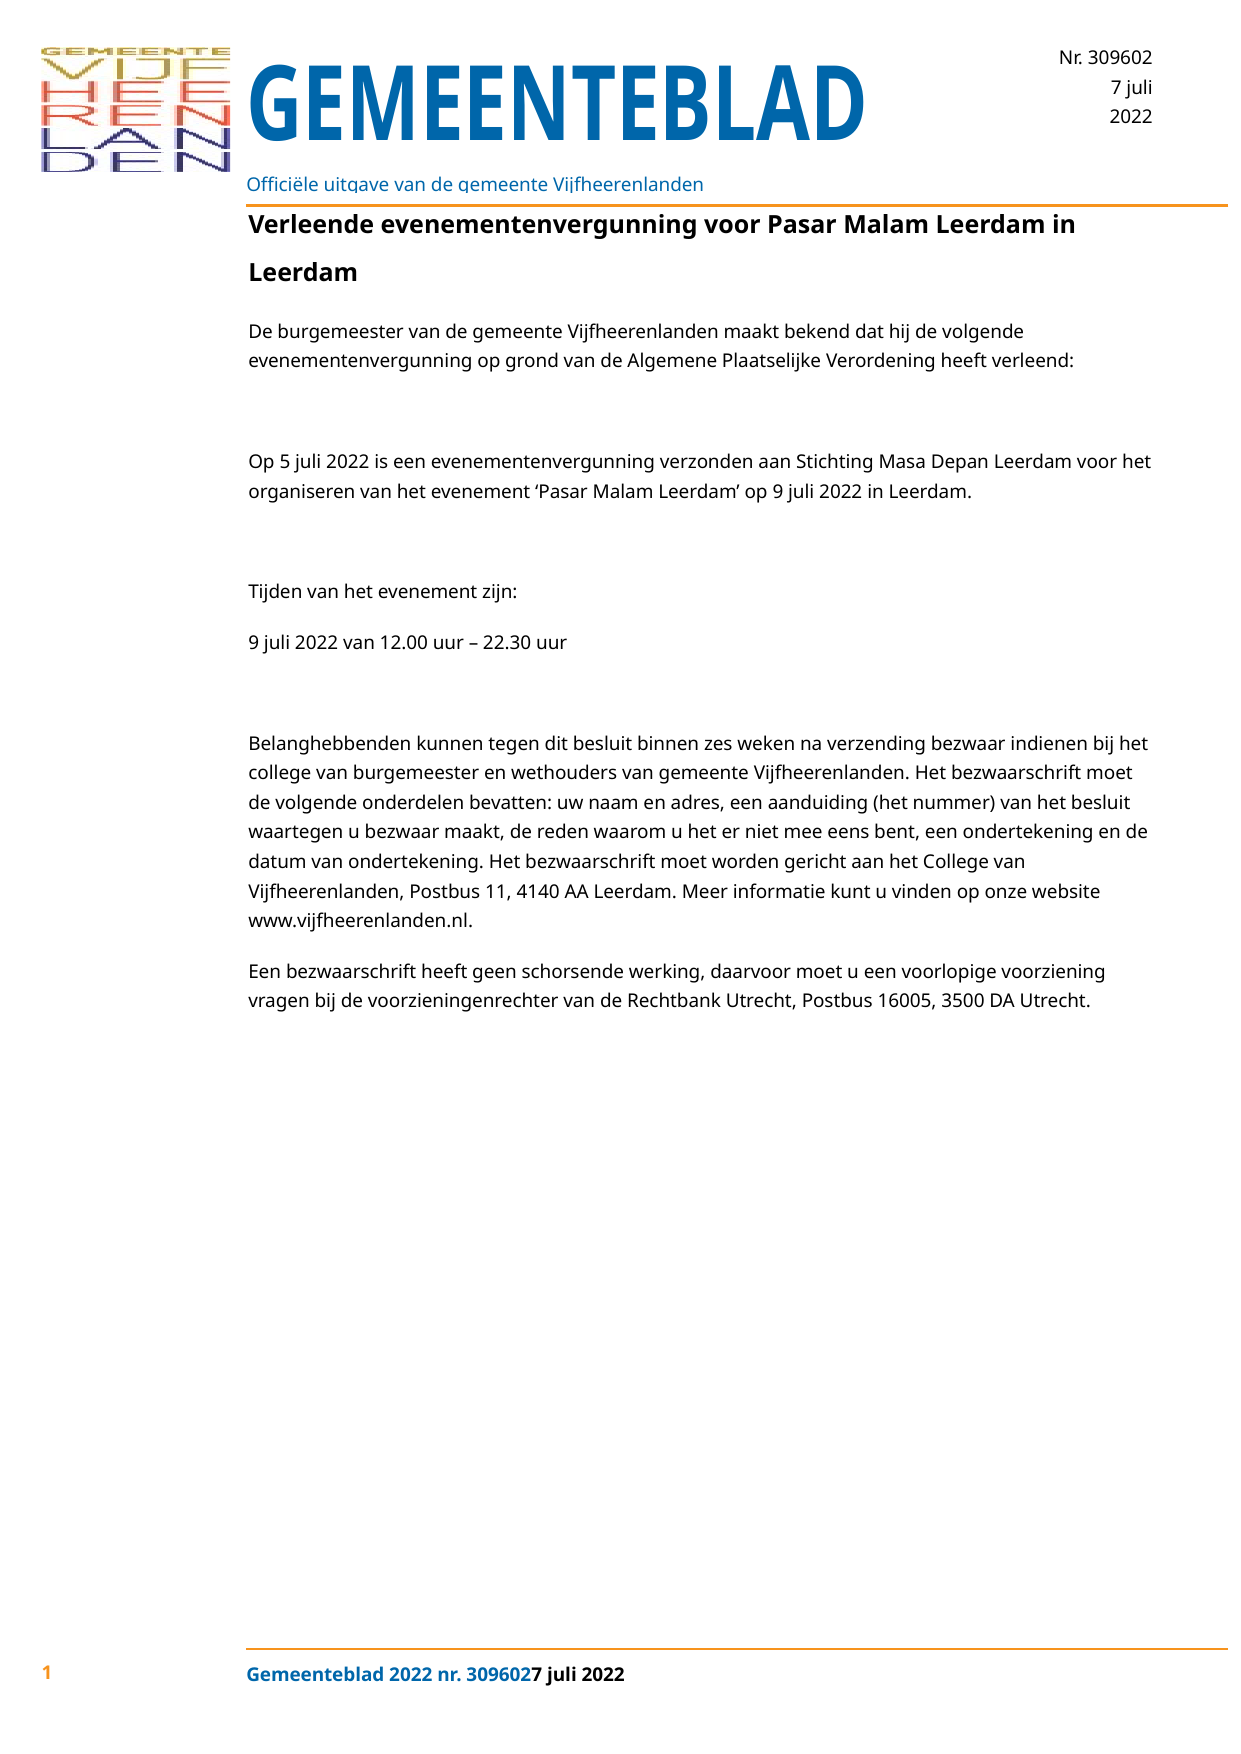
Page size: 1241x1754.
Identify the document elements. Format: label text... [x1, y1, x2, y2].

text De burgemeester van de gemeente Vijfheerenlanden maakt bekend dat hij de volgende evenementenvergunning op grond van de Algemene Plaatselijke Verordening heeft verleend: [248, 318, 1152, 373]
text Op 5 juli 2022 is een evenementenvergunning verzonden aan Stichting Masa Depan Leerdam voor het organiseren van het evenement ‘Pasar Malam Leerdam’ op 9 juli 2022 in Leerdam. [248, 448, 1152, 504]
text 9 juli 2022 van 12.00 uur – 22.30 uur [248, 629, 1152, 655]
text Belanghebbenden kunnen tegen dit besluit binnen zes weken na verzending bezwaar indienen bij het college van burgemeester en wethouders van gemeente Vijfheerenlanden. Het bezwaarschrift moet de volgende onderdelen bevatten: uw naam en adres, een aanduiding (het nummer) van het besluit waartegen u bezwaar maakt, de reden waarom u het er niet mee eens bent, een ondertekening en de datum van ondertekening. Het bezwaarschrift moet worden gericht aan het College van Vijfheerenlanden, Postbus 11, 4140 AA Leerdam. Meer informatie kunt u vinden op onze website www.vijfheerenlanden.nl. [248, 730, 1152, 933]
text Een bezwaarschrift heeft geen schorsende werking, daarvoor moet u een voorlopige voorziening vragen bij de voorzieningenrechter van de Rechtbank Utrecht, Postbus 16005, 3500 DA Utrecht. [248, 958, 1152, 1013]
text Tijden van het evenement zijn: [248, 579, 1152, 604]
picture [41, 47, 231, 172]
text Verleende evenementenvergunning voor Pasar Malam Leerdam in Leerdam [248, 207, 1152, 288]
